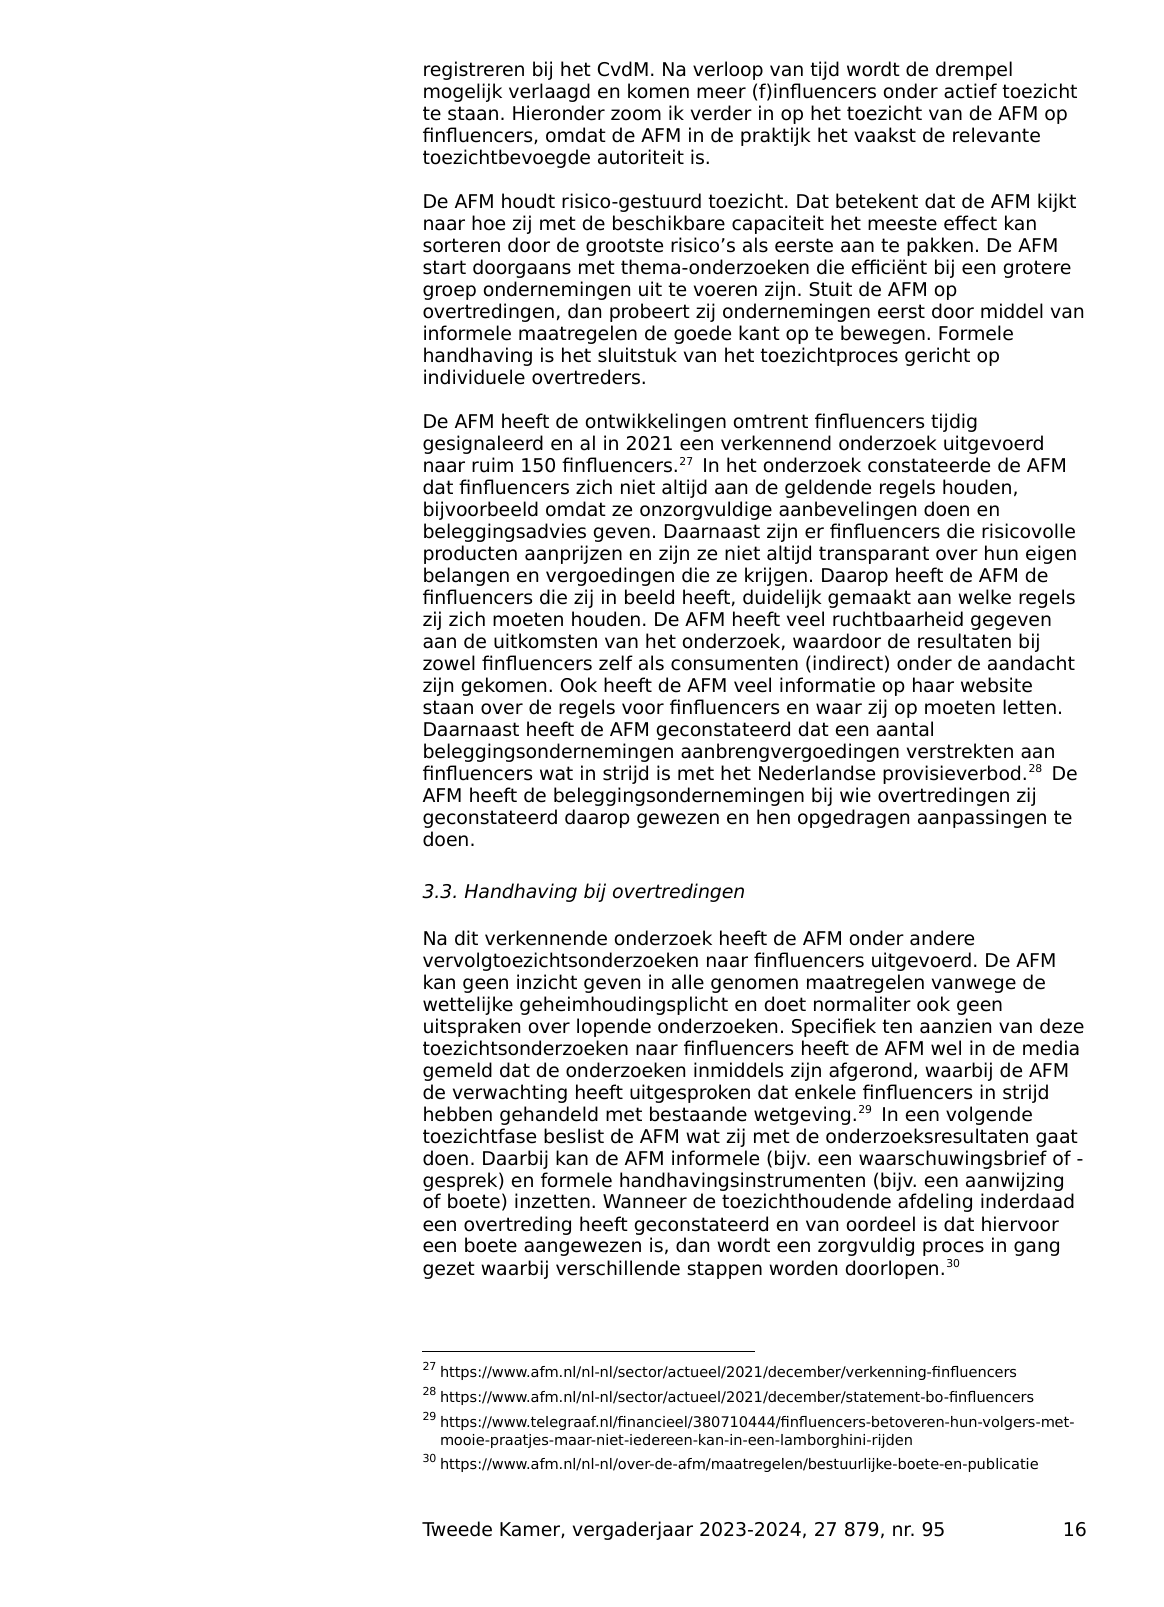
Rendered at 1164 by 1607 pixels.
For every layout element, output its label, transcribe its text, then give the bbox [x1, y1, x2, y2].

text De AFM heeft de ontwikkelingen omtrent finfluencers tijdig gesignaleerd en al in 2021 een verkennend onderzoek uitgevoerd naar ruim 150 finfluencers. In het onderzoek constateerde de AFM dat finfluencers zich niet altijd aan de geldende regels houden, bijvoorbeeld omdat ze onzorgvuldige aanbevelingen doen en beleggingsadvies geven. Daarnaast zijn er finfluencers die risicovolle producten aanprijzen en zijn ze niet altijd transparant over hun eigen belangen en vergoedingen die ze krijgen. Daarop heeft de AFM de finfluencers die zij in beeld heeft, duidelijk gemaakt aan welke regels zij zich moeten houden. De AFM heeft veel ruchtbaarheid gegeven aan de uitkomsten van het onderzoek, waardoor de resultaten bij zowel finfluencers zelf als consumenten (indirect) onder de aandacht zijn gekomen. Ook heeft de AFM veel informatie op haar website staan over de regels voor finfluencers en waar zij op moeten letten. Daarnaast heeft de AFM geconstateerd dat een aantal beleggingsondernemingen aanbrengvergoedingen verstrekten aan finfluencers wat in strijd is met het Nederlandse provisieverbod. De AFM heeft de beleggingsondernemingen bij wie overtredingen zij geconstateerd daarop gewezen en hen opgedragen aanpassingen te doen. [422, 411, 1087, 851]
text registreren bij het CvdM. Na verloop van tijd wordt de drempel mogelijk verlaagd en komen meer (f)influencers onder actief toezicht te staan. Hieronder zoom ik verder in op het toezicht van de AFM op finfluencers, omdat de AFM in de praktijk het vaakst de relevante toezichtbevoegde autoriteit is. [422, 59, 1087, 169]
text De AFM houdt risico-gestuurd toezicht. Dat betekent dat de AFM kijkt naar hoe zij met de beschikbare capaciteit het meeste effect kan sorteren door de grootste risico’s als eerste aan te pakken. De AFM start doorgaans met thema-onderzoeken die efficiënt bij een grotere groep ondernemingen uit te voeren zijn. Stuit de AFM op overtredingen, dan probeert zij ondernemingen eerst door middel van informele maatregelen de goede kant op te bewegen. Formele handhaving is het sluitstuk van het toezichtproces gericht op individuele overtreders. [422, 191, 1087, 389]
text https://www.afm.nl/nl-nl/sector/actueel/2021/december/verkenning-finfluencers [422, 1360, 1087, 1382]
text https://www.telegraaf.nl/financieel/380710444/finfluencers-betoveren-hun-volgers-met-mooie-praatjes-maar-niet-iedereen-kan-in-een-lamborghini-rijden [422, 1410, 1087, 1449]
text Na dit verkennende onderzoek heeft de AFM onder andere vervolgtoezichtsonderzoeken naar finfluencers uitgevoerd. De AFM kan geen inzicht geven in alle genomen maatregelen vanwege de wettelijke geheimhoudingsplicht en doet normaliter ook geen uitspraken over lopende onderzoeken. Specifiek ten aanzien van deze toezichtsonderzoeken naar finfluencers heeft de AFM wel in de media gemeld dat de onderzoeken inmiddels zijn afgerond, waarbij de AFM de verwachting heeft uitgesproken dat enkele finfluencers in strijd hebben gehandeld met bestaande wetgeving. In een volgende toezichtfase beslist de AFM wat zij met de onderzoeksresultaten gaat doen. Daarbij kan de AFM informele (bijv. een waarschuwingsbrief of -gesprek) en formele handhavingsinstrumenten (bijv. een aanwijzing of boete) inzetten. Wanneer de toezichthoudende afdeling inderdaad een overtreding heeft geconstateerd en van oordeel is dat hiervoor een boete aangewezen is, dan wordt een zorgvuldig proces in gang gezet waarbij verschillende stappen worden doorlopen. [422, 928, 1087, 1279]
text https://www.afm.nl/nl-nl/sector/actueel/2021/december/statement-bo-finfluencers [422, 1385, 1087, 1407]
subtitle 3.3. Handhaving bij overtredingen [422, 881, 1087, 903]
text https://www.afm.nl/nl-nl/over-de-afm/maatregelen/bestuurlijke-boete-en-publicatie [422, 1452, 1087, 1474]
